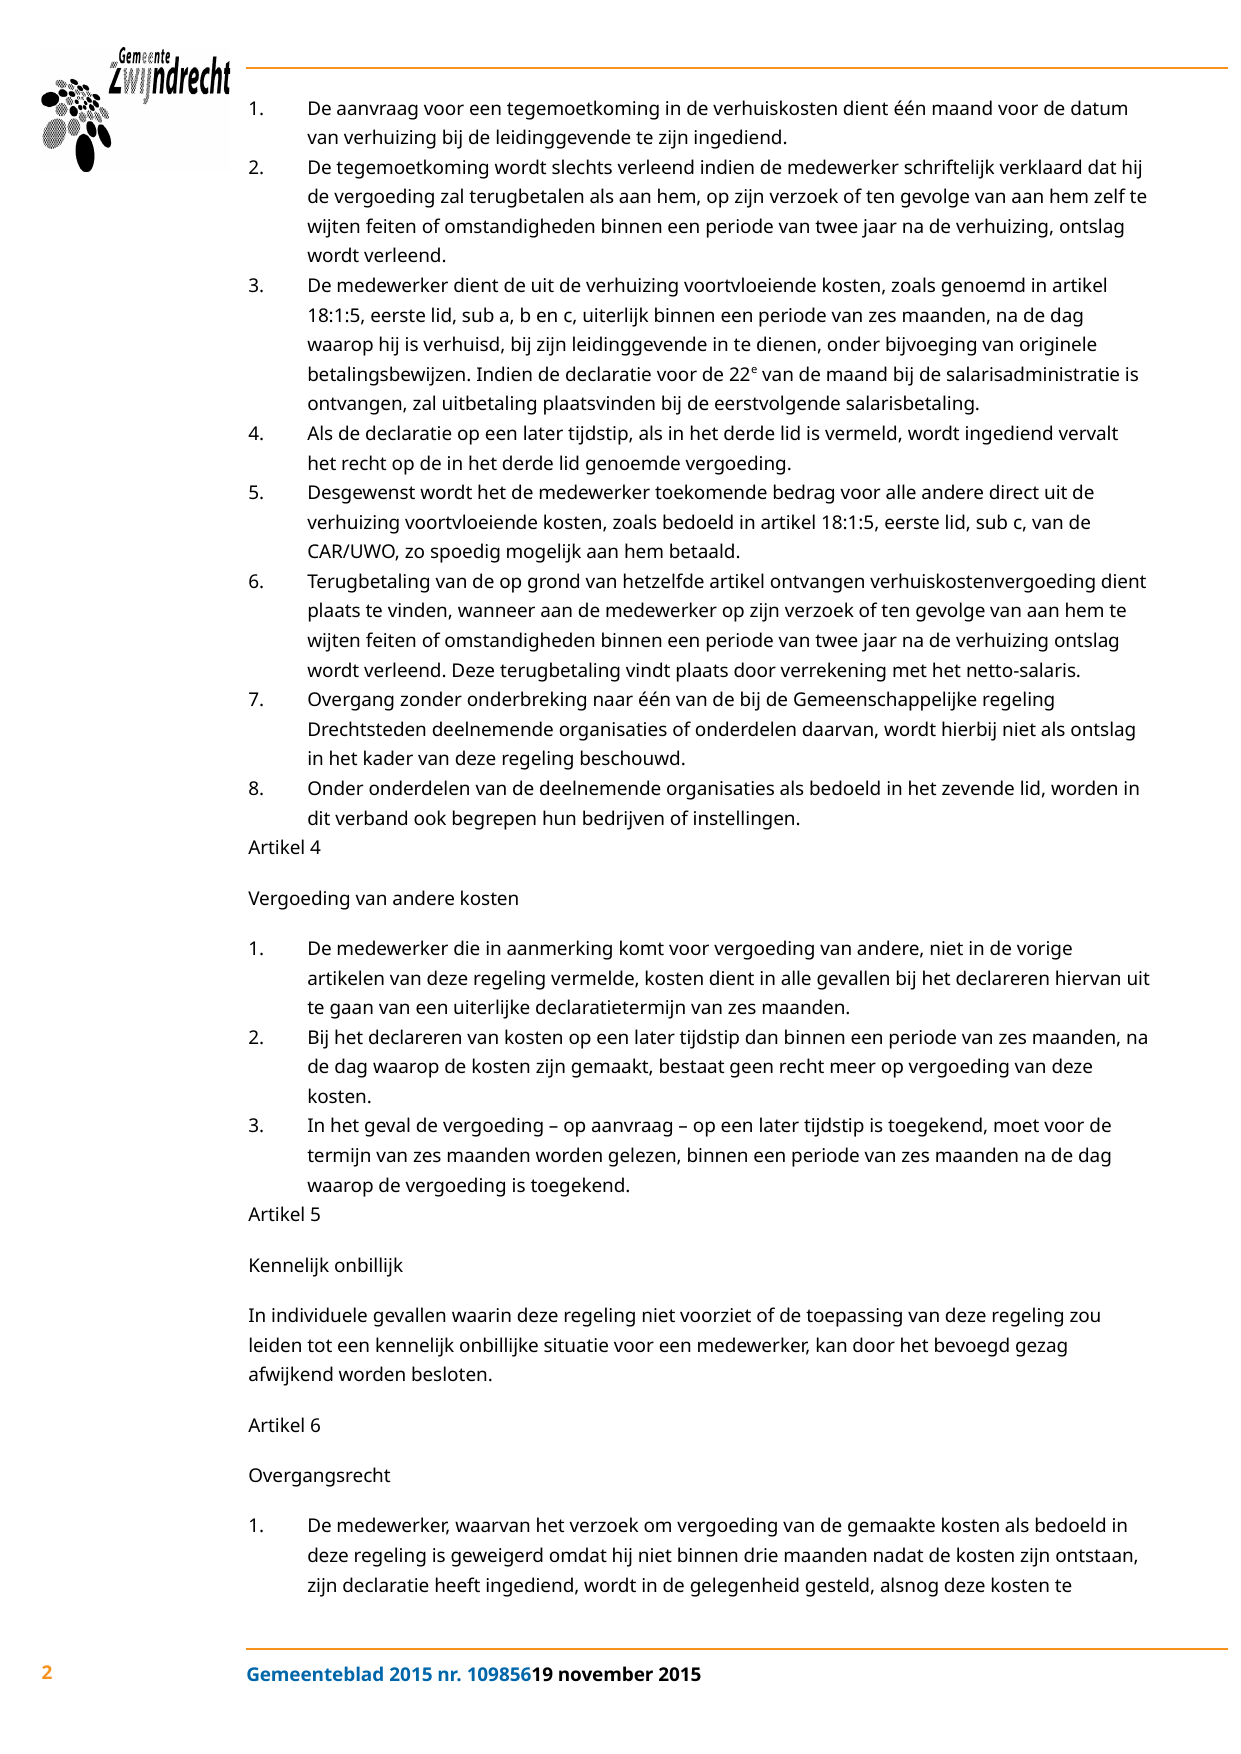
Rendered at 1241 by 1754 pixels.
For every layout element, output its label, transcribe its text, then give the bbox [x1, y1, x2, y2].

text In individuele gevallen waarin deze regeling niet voorziet of de toepassing van deze regeling zou leiden tot een kennelijk onbillijke situatie voor een medewerker, kan door het bevoegd gezag afwijkend worden besloten. [248, 1302, 1152, 1387]
list De medewerker, waarvan het verzoek om vergoeding van de gemaakte kosten als bedoeld in deze regeling is geweigerd omdat hij niet binnen drie maanden nadat de kosten zijn ontstaan, zijn declaratie heeft ingediend, wordt in de gelegenheid gesteld, alsnog deze kosten te [248, 1513, 1152, 1598]
list Bij het declareren van kosten op een later tijdstip dan binnen een periode van zes maanden, na de dag waarop de kosten zijn gemaakt, bestaat geen recht meer op vergoeding van deze kosten. [248, 1024, 1152, 1109]
text Vergoeding van andere kosten [248, 885, 1152, 911]
list Onder onderdelen van de deelnemende organisaties als bedoeld in het zevende lid, worden in dit verband ook begrepen hun bedrijven of instellingen. [248, 775, 1152, 831]
text Artikel 6 [248, 1412, 1152, 1438]
text Artikel 5 [248, 1201, 1152, 1227]
text Overgangsrecht [248, 1462, 1152, 1488]
text Kennelijk onbillijk [248, 1252, 1152, 1278]
list Desgewenst wordt het de medewerker toekomende bedrag voor alle andere direct uit de verhuizing voortvloeiende kosten, zoals bedoeld in artikel 18:1:5, eerste lid, sub c, van de CAR/UWO, zo spoedig mogelijk aan hem betaald. [248, 479, 1152, 564]
text Artikel 4 [248, 834, 1152, 860]
list In het geval de vergoeding – op aanvraag – op een later tijdstip is toegekend, moet voor de termijn van zes maanden worden gelezen, binnen een periode van zes maanden na de dag waarop de vergoeding is toegekend. [248, 1113, 1152, 1198]
list De aanvraag voor een tegemoetkoming in de verhuiskosten dient één maand voor de datum van verhuizing bij de leidinggevende te zijn ingediend. [248, 95, 1152, 150]
list Als de declaratie op een later tijdstip, als in het derde lid is vermeld, wordt ingediend vervalt het recht op de in het derde lid genoemde vergoeding. [248, 420, 1152, 476]
list Overgang zonder onderbreking naar één van de bij de Gemeenschappelijke regeling Drechtsteden deelnemende organisaties of onderdelen daarvan, wordt hierbij niet als ontslag in het kader van deze regeling beschouwd. [248, 686, 1152, 771]
picture [41, 47, 231, 172]
list De medewerker die in aanmerking komt voor vergoeding van andere, niet in de vorige artikelen van deze regeling vermelde, kosten dient in alle gevallen bij het declareren hiervan uit te gaan van een uiterlijke declaratietermijn van zes maanden. [248, 935, 1152, 1020]
list De tegemoetkoming wordt slechts verleend indien de medewerker schriftelijk verklaard dat hij de vergoeding zal terugbetalen als aan hem, op zijn verzoek of ten gevolge van aan hem zelf te wijten feiten of omstandigheden binnen een periode van twee jaar na de verhuizing, ontslag wordt verleend. [248, 154, 1152, 268]
list De medewerker dient de uit de verhuizing voortvloeiende kosten, zoals genoemd in artikel 18:1:5, eerste lid, sub a, b en c, uiterlijk binnen een periode van zes maanden, na de dag waarop hij is verhuisd, bij zijn leidinggevende in te dienen, onder bijvoeging van originele betalingsbewijzen. Indien de declaratie voor de 22e van de maand bij de salarisadministratie is ontvangen, zal uitbetaling plaatsvinden bij de eerstvolgende salarisbetaling. [248, 272, 1152, 416]
list Terugbetaling van de op grond van hetzelfde artikel ontvangen verhuiskostenvergoeding dient plaats te vinden, wanneer aan de medewerker op zijn verzoek of ten gevolge van aan hem te wijten feiten of omstandigheden binnen een periode van twee jaar na de verhuizing ontslag wordt verleend. Deze terugbetaling vindt plaats door verrekening met het netto-salaris. [248, 568, 1152, 683]
